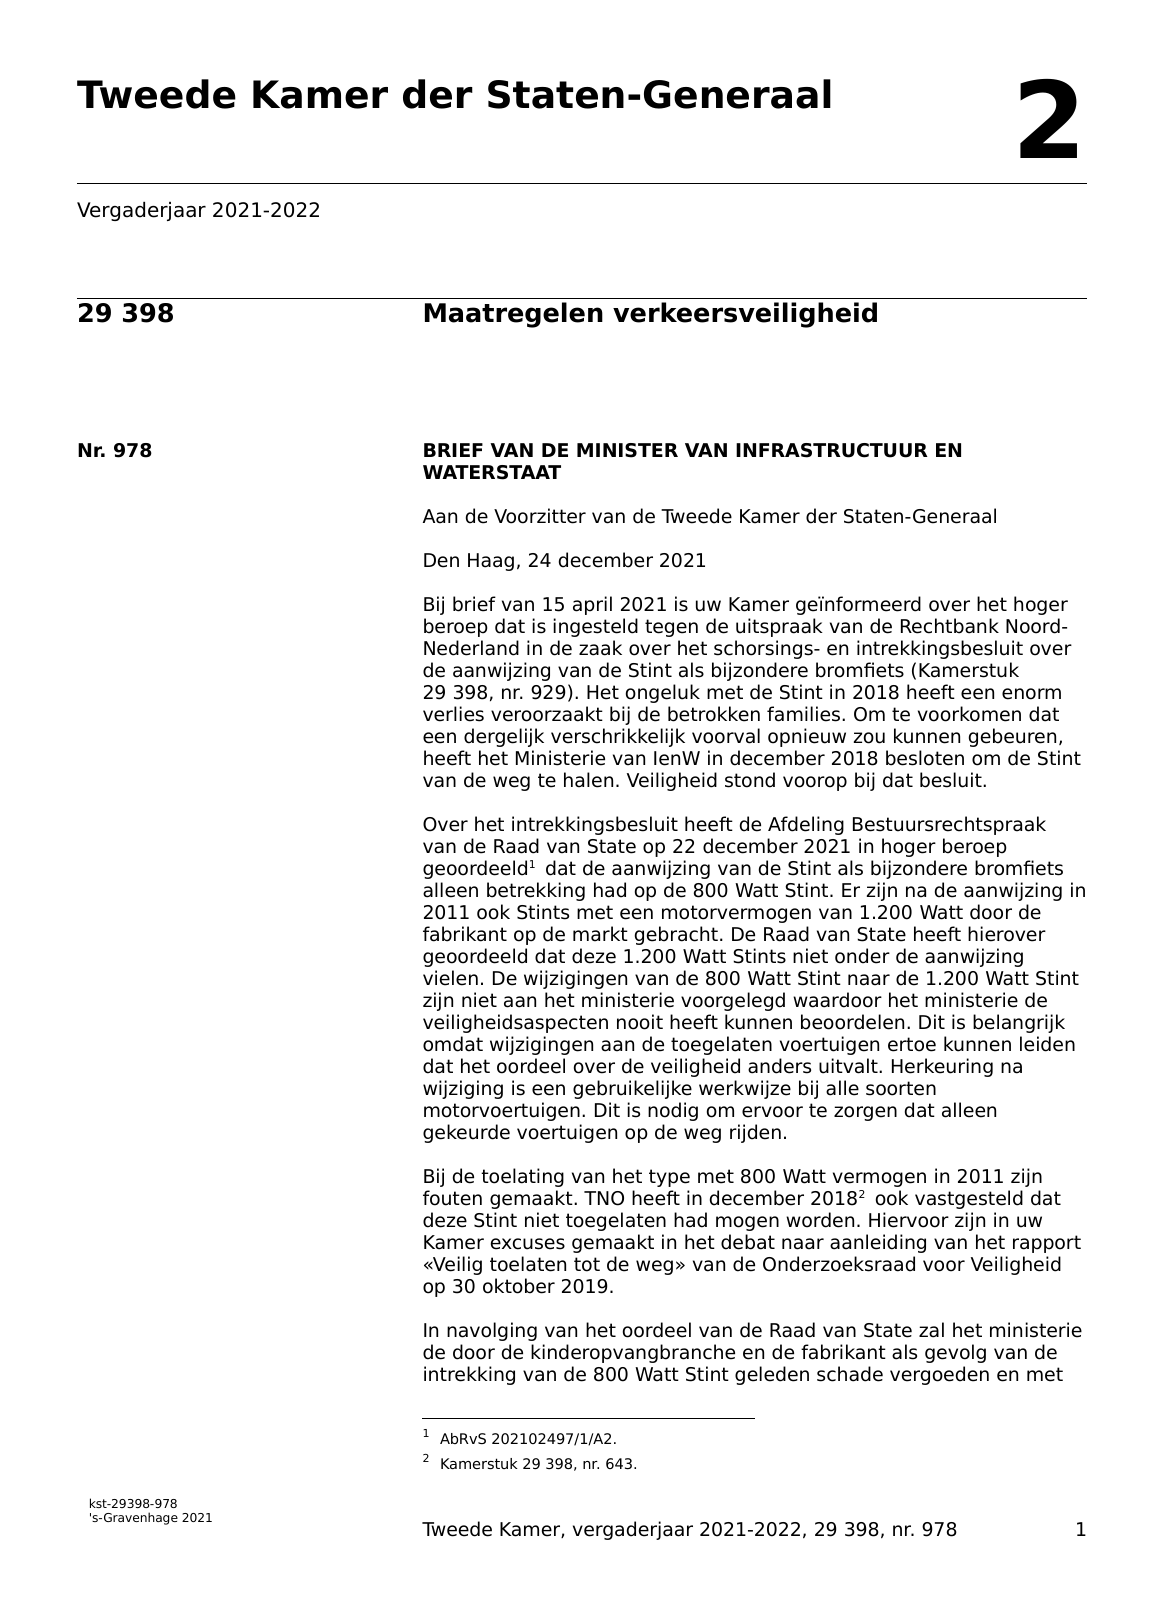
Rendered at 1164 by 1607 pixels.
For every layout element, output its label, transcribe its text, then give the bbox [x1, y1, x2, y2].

text In navolging van het oordeel van de Raad van State zal het ministerie de door de kinderopvangbranche en de fabrikant als gevolg van de intrekking van de 800 Watt Stint geleden schade vergoeden en met [422, 1320, 1087, 1386]
subtitle 29 398 Maatregelen verkeersveiligheid [77, 299, 1087, 329]
text Kamerstuk 29 398, nr. 643. [422, 1452, 1087, 1474]
text Bij brief van 15 april 2021 is uw Kamer geïnformeerd over het hoger beroep dat is ingesteld tegen de uitspraak van de Rechtbank Noord-Nederland in de zaak over het schorsings- en intrekkingsbesluit over de aanwijzing van de Stint als bijzondere bromfiets (Kamerstuk 29 398, nr. 929). Het ongeluk met de Stint in 2018 heeft een enorm verlies veroorzaakt bij de betrokken families. Om te voorkomen dat een dergelijk verschrikkelijk voorval opnieuw zou kunnen gebeuren, heeft het Ministerie van IenW in december 2018 besloten om de Stint van de weg te halen. Veiligheid stond voorop bij dat besluit. [422, 594, 1087, 792]
text Den Haag, 24 december 2021 [422, 550, 1087, 572]
text 's-Gravenhage 2021 [88, 1511, 323, 1525]
table_cell Vergaderjaar 2021-2022 [77, 184, 1087, 298]
table_header 2 [886, 59, 1087, 183]
text Over het intrekkingsbesluit heeft de Afdeling Bestuursrechtspraak van de Raad van State op 22 december 2021 in hoger beroep geoordeeld dat de aanwijzing van de Stint als bijzondere bromfiets alleen betrekking had op de 800 Watt Stint. Er zijn na de aanwijzing in 2011 ook Stints met een motorvermogen van 1.200 Watt door de fabrikant op de markt gebracht. De Raad van State heeft hierover geoordeeld dat deze 1.200 Watt Stints niet onder de aanwijzing vielen. De wijzigingen van de 800 Watt Stint naar de 1.200 Watt Stint zijn niet aan het ministerie voorgelegd waardoor het ministerie de veiligheidsaspecten nooit heeft kunnen beoordelen. Dit is belangrijk omdat wijzigingen aan de toegelaten voertuigen ertoe kunnen leiden dat het oordeel over de veiligheid anders uitvalt. Herkeuring na wijziging is een gebruikelijke werkwijze bij alle soorten motorvoertuigen. Dit is nodig om ervoor te zorgen dat alleen gekeurde voertuigen op de weg rijden. [422, 814, 1087, 1144]
text Bij de toelating van het type met 800 Watt vermogen in 2011 zijn fouten gemaakt. TNO heeft in december 2018 ook vastgesteld dat deze Stint niet toegelaten had mogen worden. Hiervoor zijn in uw Kamer excuses gemaakt in het debat naar aanleiding van het rapport «Veilig toelaten tot de weg» van de Onderzoeksraad voor Veiligheid op 30 oktober 2019. [422, 1166, 1087, 1298]
table_header Tweede Kamer der Staten-Generaal [77, 59, 886, 183]
text AbRvS 202102497/1/A2. [422, 1427, 1087, 1449]
text kst-29398-978 [88, 1497, 323, 1511]
subtitle Nr. 978 BRIEF VAN DE MINISTER VAN INFRASTRUCTUUR EN WATERSTAAT [77, 440, 1087, 484]
text Aan de Voorzitter van de Tweede Kamer der Staten-Generaal [422, 506, 1087, 528]
